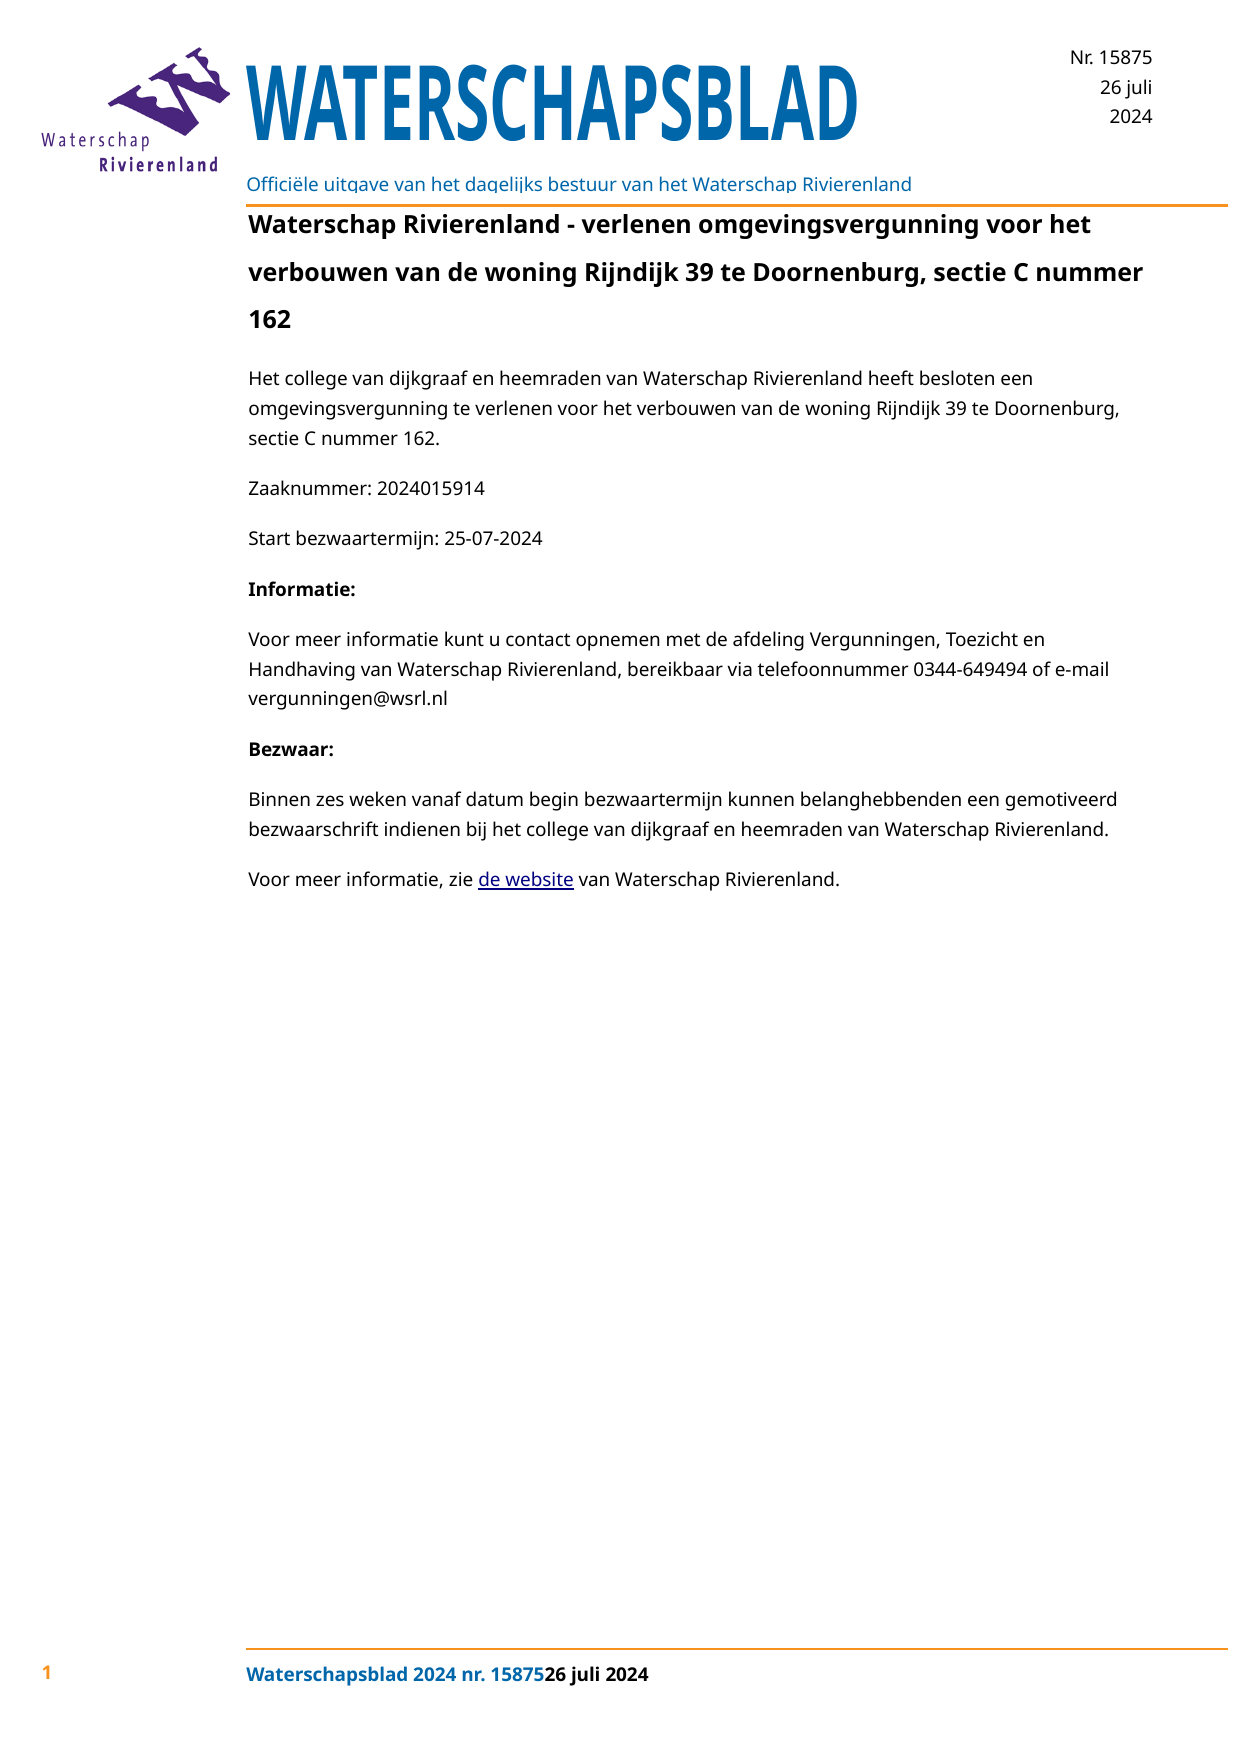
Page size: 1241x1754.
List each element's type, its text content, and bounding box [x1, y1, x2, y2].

picture [41, 47, 231, 172]
text Start bezwaartermijn: 25-07-2024 [248, 526, 1152, 551]
text Het college van dijkgraaf en heemraden van Waterschap Rivierenland heeft besloten een omgevingsvergunning te verlenen voor het verbouwen van de woning Rijndijk 39 te Doornenburg, sectie C nummer 162. [248, 366, 1152, 450]
text Binnen zes weken vanaf datum begin bezwaartermijn kunnen belanghebbenden een gemotiveerd bezwaarschrift indienen bij het college van dijkgraaf en heemraden van Waterschap Rivierenland. [248, 786, 1152, 842]
text Voor meer informatie kunt u contact opnemen met de afdeling Vergunningen, Toezicht en Handhaving van Waterschap Rivierenland, bereikbaar via telefoonnummer 0344-649494 of e-mail vergunningen@wsrl.nl [248, 626, 1152, 711]
text Informatie: [248, 576, 1152, 602]
text Bezwaar: [248, 736, 1152, 762]
text Voor meer informatie, zie de website van Waterschap Rivierenland. [248, 866, 1152, 892]
text Waterschap Rivierenland - verlenen omgevingsvergunning voor het verbouwen van de woning Rijndijk 39 te Doornenburg, sectie C nummer 162 [248, 207, 1152, 336]
text Zaaknummer: 2024015914 [248, 475, 1152, 501]
